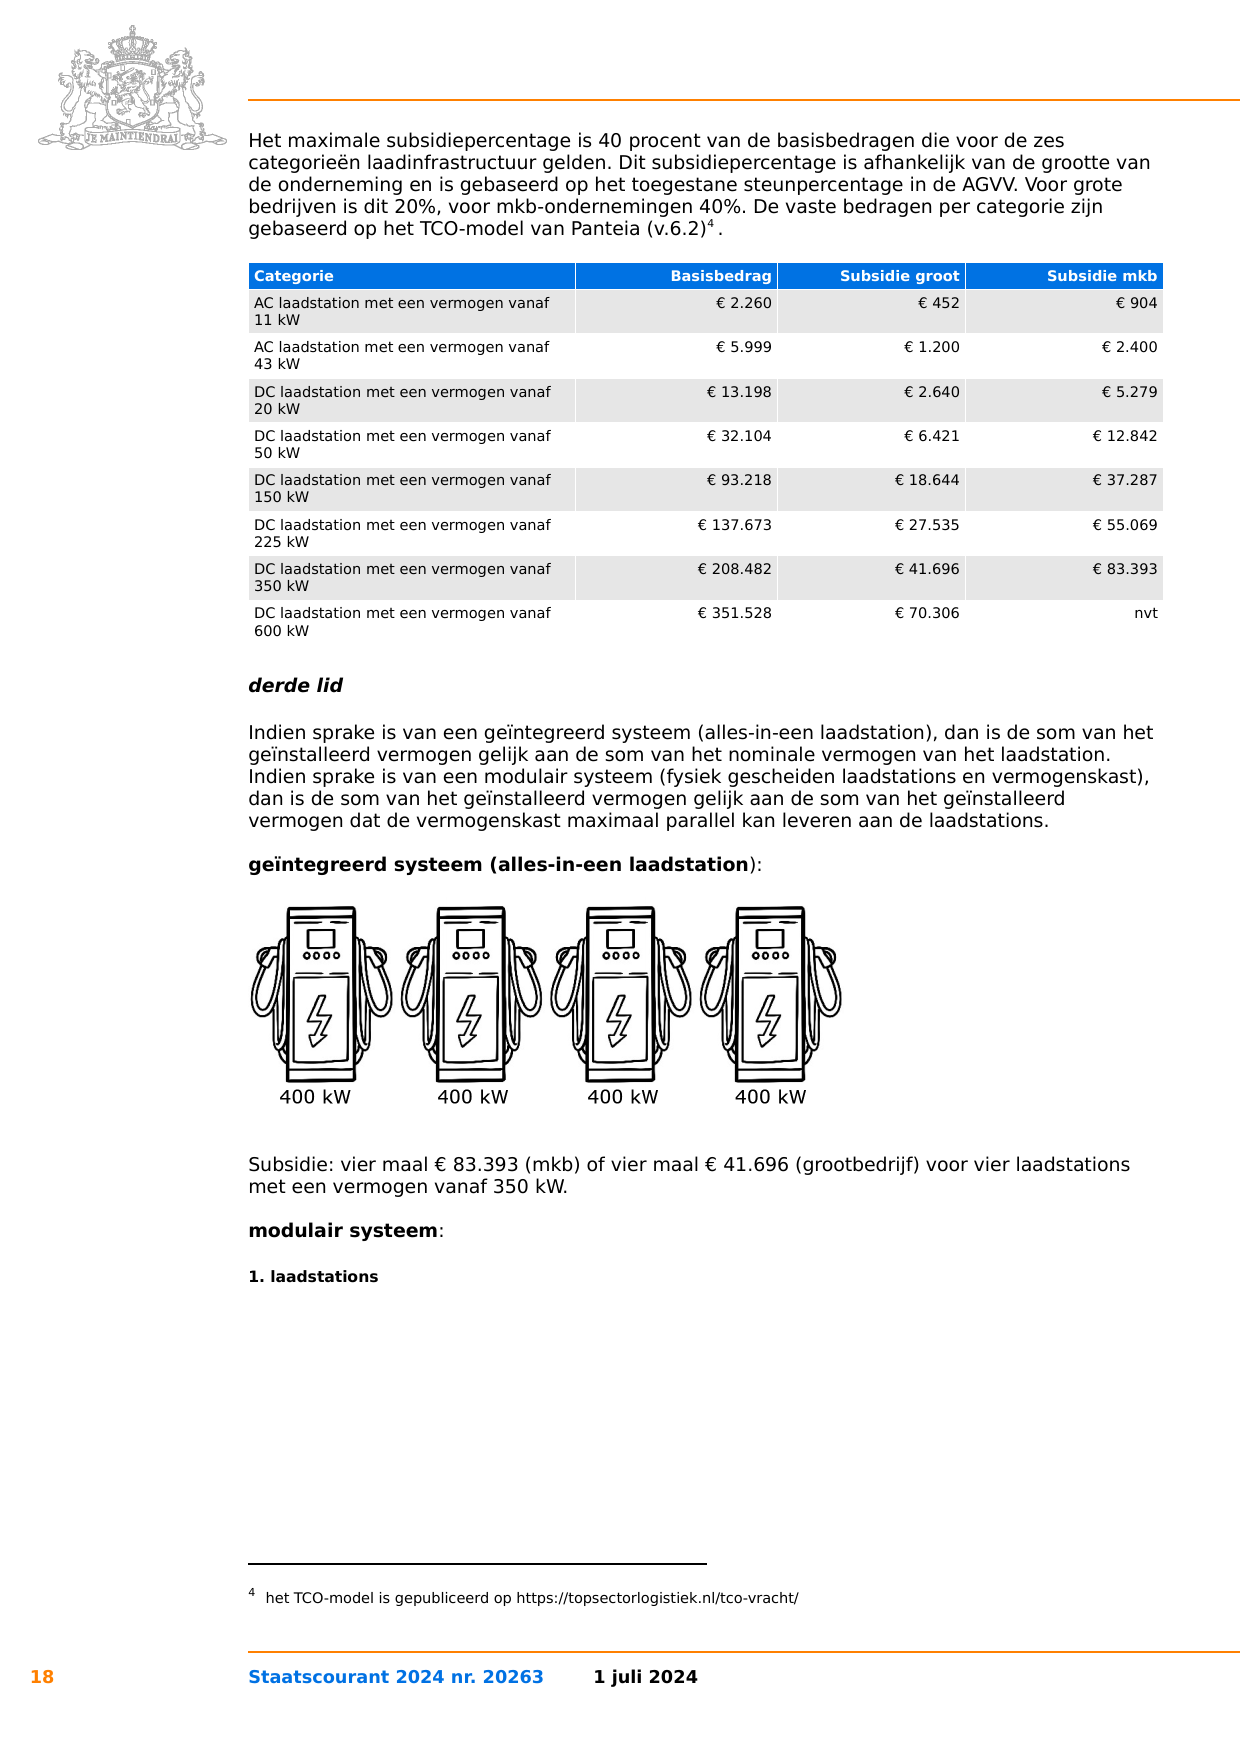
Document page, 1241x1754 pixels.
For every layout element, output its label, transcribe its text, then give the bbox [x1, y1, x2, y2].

table_cell € 2.400 [966, 335, 1163, 378]
text Indien sprake is van een modulair systeem (fysiek gescheiden laadstations en vermogenskast), dan is de som van het geïnstalleerd vermogen gelijk aan de som van het geïnstalleerd vermogen dat de vermogenskast maximaal parallel kan leveren aan de laadstations. [248, 766, 1163, 832]
text Indien sprake is van een geïntegreerd systeem (alles-in-een laadstation), dan is de som van het geïnstalleerd vermogen gelijk aan de som van het nominale vermogen van het laadstation. [248, 722, 1163, 766]
picture [248, 897, 845, 1111]
table_cell € 70.306 [778, 601, 965, 644]
text modulair systeem: [248, 1220, 1163, 1242]
text 1. laadstations [248, 1268, 844, 1286]
table_header Basisbedrag [576, 263, 777, 289]
table_cell € 37.287 [966, 468, 1163, 511]
table_cell € 13.198 [576, 379, 777, 422]
table_cell € 351.528 [576, 601, 777, 644]
subtitle derde lid [248, 675, 1163, 697]
table_cell DC laadstation met een vermogen vanaf 225 kW [249, 512, 575, 555]
picture [38, 25, 227, 150]
table_header Subsidie mkb [966, 263, 1163, 289]
table_cell € 2.260 [576, 290, 777, 333]
table_cell DC laadstation met een vermogen vanaf 50 kW [249, 423, 575, 467]
table_cell € 452 [778, 290, 965, 333]
table_cell DC laadstation met een vermogen vanaf 350 kW [249, 556, 575, 600]
table_cell AC laadstation met een vermogen vanaf 11 kW [249, 290, 575, 333]
table_cell € 5.279 [966, 379, 1163, 422]
table_header Categorie [249, 263, 575, 289]
table_cell DC laadstation met een vermogen vanaf 20 kW [249, 379, 575, 422]
table_cell € 41.696 [778, 556, 965, 600]
table_cell € 32.104 [576, 423, 777, 467]
table_cell € 208.482 [576, 556, 777, 600]
text het TCO-model is gepubliceerd op https://topsectorlogistiek.nl/tco-vracht/ [248, 1586, 1163, 1608]
table_cell € 83.393 [966, 556, 1163, 600]
text geïntegreerd systeem (alles-in-een laadstation): [248, 854, 1163, 876]
table_cell € 2.640 [778, 379, 965, 422]
table_cell € 55.069 [966, 512, 1163, 555]
text Subsidie: vier maal € 83.393 (mkb) of vier maal € 41.696 (grootbedrijf) voor vier laadstations met een vermogen vanaf 350 kW. [248, 1154, 1163, 1198]
table_cell € 18.644 [778, 468, 965, 511]
table_cell € 27.535 [778, 512, 965, 555]
table_cell DC laadstation met een vermogen vanaf 150 kW [249, 468, 575, 511]
table_cell € 6.421 [778, 423, 965, 467]
table_cell € 904 [966, 290, 1163, 333]
table_cell € 1.200 [778, 335, 965, 378]
table_cell € 5.999 [576, 335, 777, 378]
table_cell AC laadstation met een vermogen vanaf 43 kW [249, 335, 575, 378]
table_header Subsidie groot [778, 263, 965, 289]
table_cell € 137.673 [576, 512, 777, 555]
table_cell € 93.218 [576, 468, 777, 511]
table_cell nvt [966, 601, 1163, 644]
table_cell € 12.842 [966, 423, 1163, 467]
table_cell DC laadstation met een vermogen vanaf 600 kW [249, 601, 575, 644]
text Het maximale subsidiepercentage is 40 procent van de basisbedragen die voor de zes categorieën laadinfrastructuur gelden. Dit subsidiepercentage is afhankelijk van de grootte van de onderneming en is gebaseerd op het toegestane steunpercentage in de AGVV. Voor grote bedrijven is dit 20%, voor mkb-ondernemingen 40%. De vaste bedragen per categorie zijn gebaseerd op het TCO-model van Panteia (v.6.2). [248, 130, 1163, 240]
